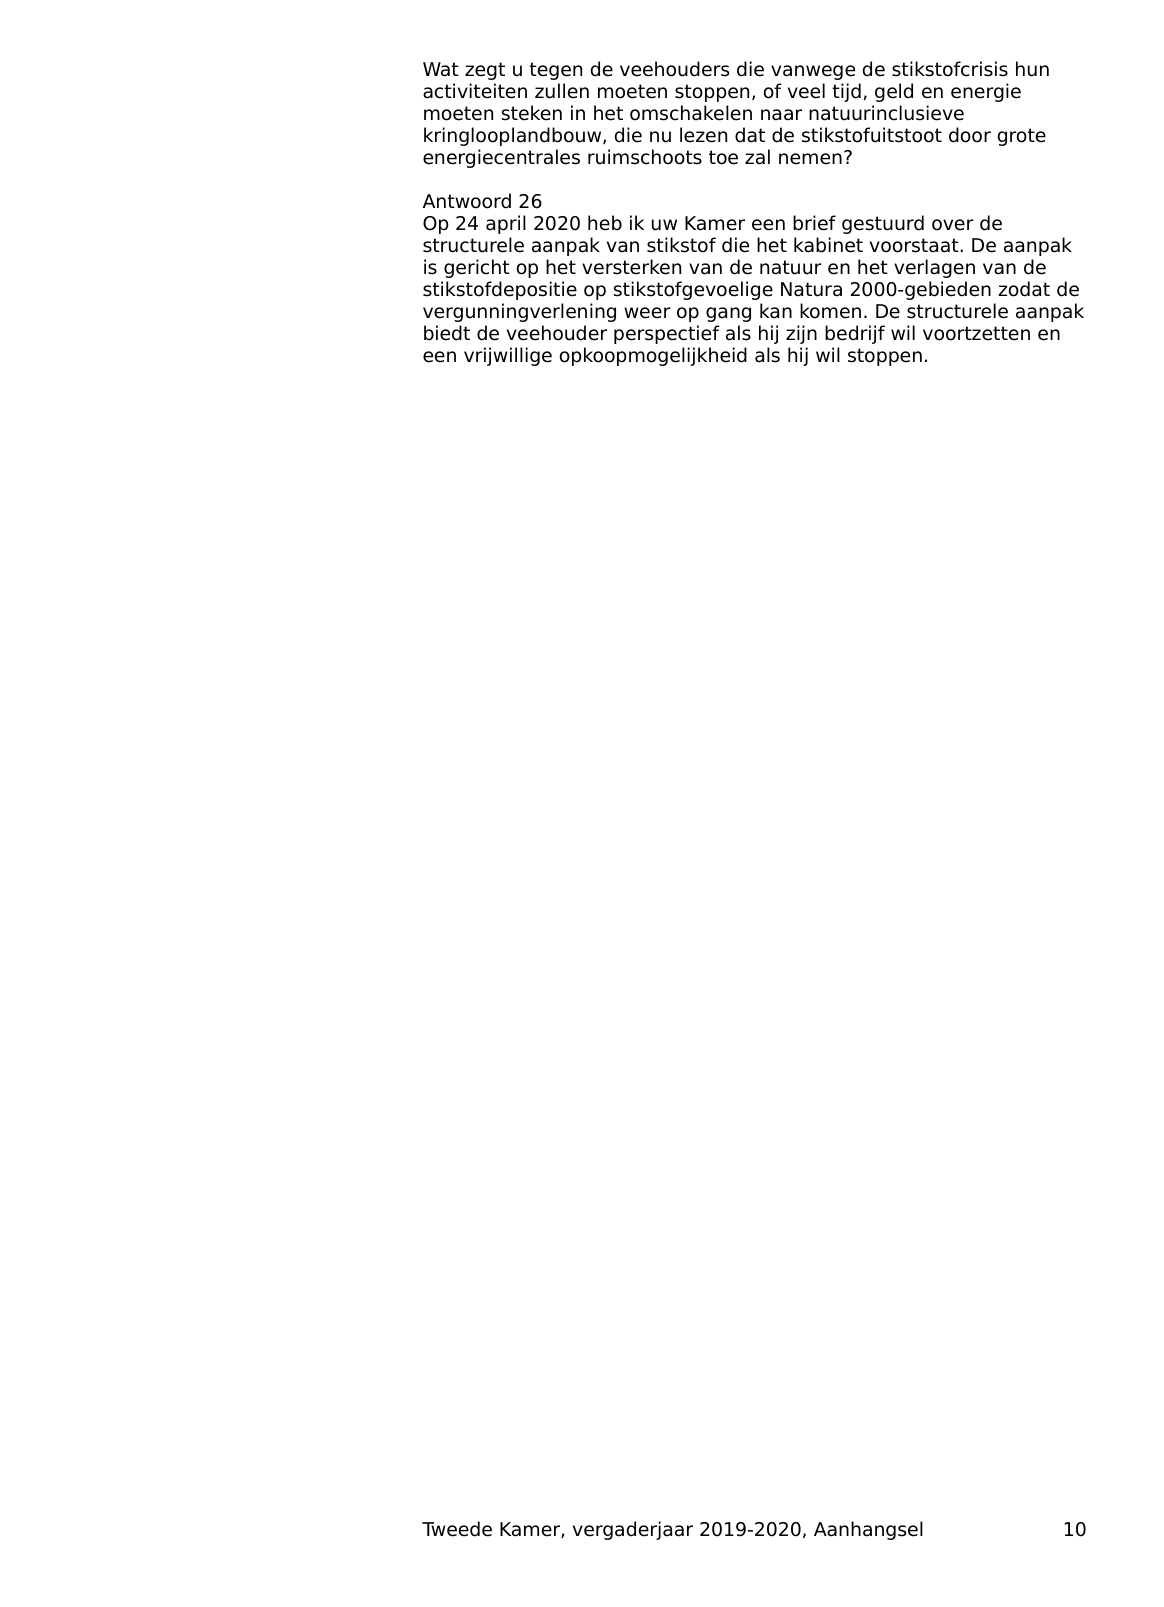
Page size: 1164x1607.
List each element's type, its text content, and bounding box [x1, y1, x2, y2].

text Wat zegt u tegen de veehouders die vanwege de stikstofcrisis hun activiteiten zullen moeten stoppen, of veel tijd, geld en energie moeten steken in het omschakelen naar natuurinclusieve kringlooplandbouw, die nu lezen dat de stikstofuitstoot door grote energiecentrales ruimschoots toe zal nemen? [422, 59, 1087, 169]
text Op 24 april 2020 heb ik uw Kamer een brief gestuurd over de structurele aanpak van stikstof die het kabinet voorstaat. De aanpak is gericht op het versterken van de natuur en het verlagen van de stikstofdepositie op stikstofgevoelige Natura 2000-gebieden zodat de vergunningverlening weer op gang kan komen. De structurele aanpak biedt de veehouder perspectief als hij zijn bedrijf wil voortzetten en een vrijwillige opkoopmogelijkheid als hij wil stoppen. [422, 213, 1087, 367]
text Antwoord 26 [422, 191, 1087, 213]
